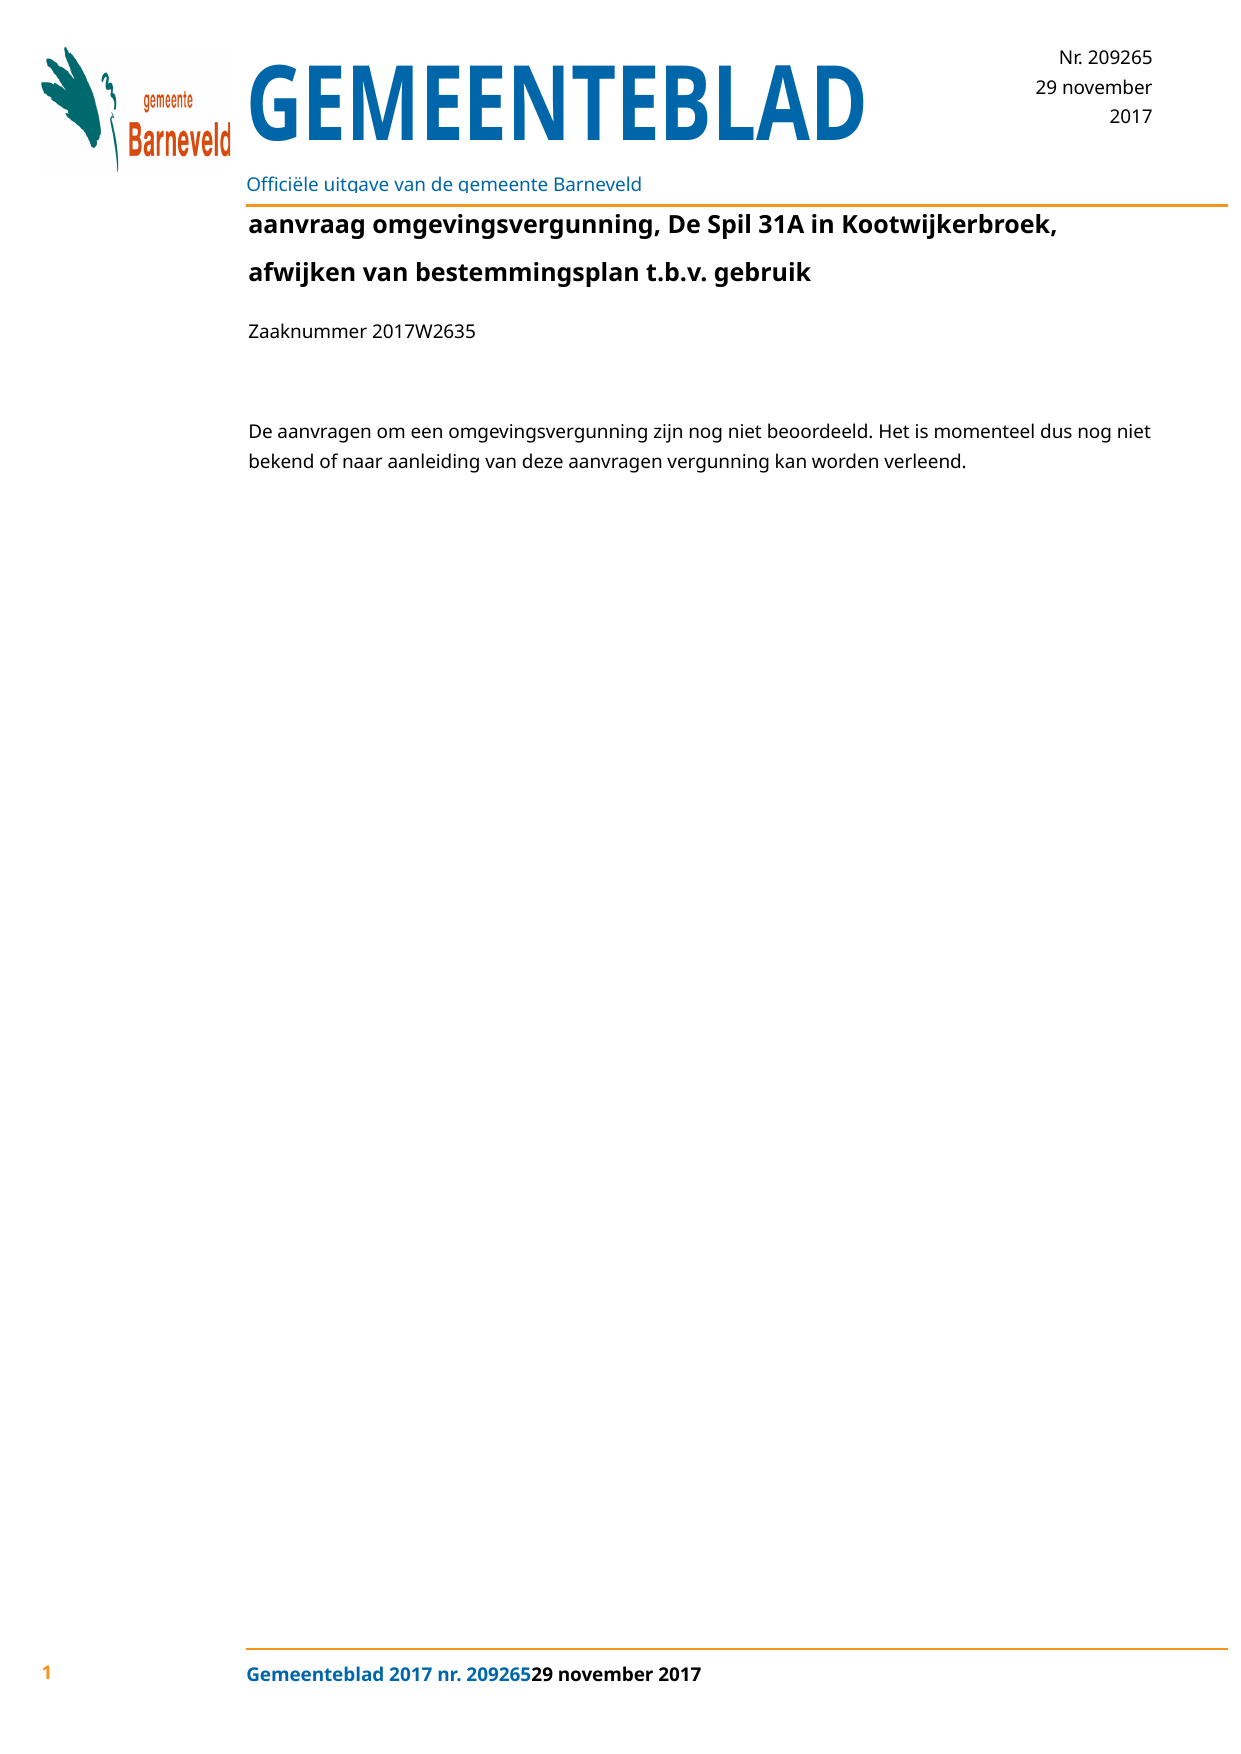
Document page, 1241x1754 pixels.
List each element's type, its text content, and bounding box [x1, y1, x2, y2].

text Zaaknummer 2017W2635 [248, 318, 1152, 344]
picture [41, 47, 231, 172]
text aanvraag omgevingsvergunning, De Spil 31A in Kootwijkerbroek, afwijken van bestemmingsplan t.b.v. gebruik [248, 207, 1152, 288]
text De aanvragen om een omgevingsvergunning zijn nog niet beoordeeld. Het is momenteel dus nog niet bekend of naar aanleiding van deze aanvragen vergunning kan worden verleend. [248, 419, 1152, 474]
